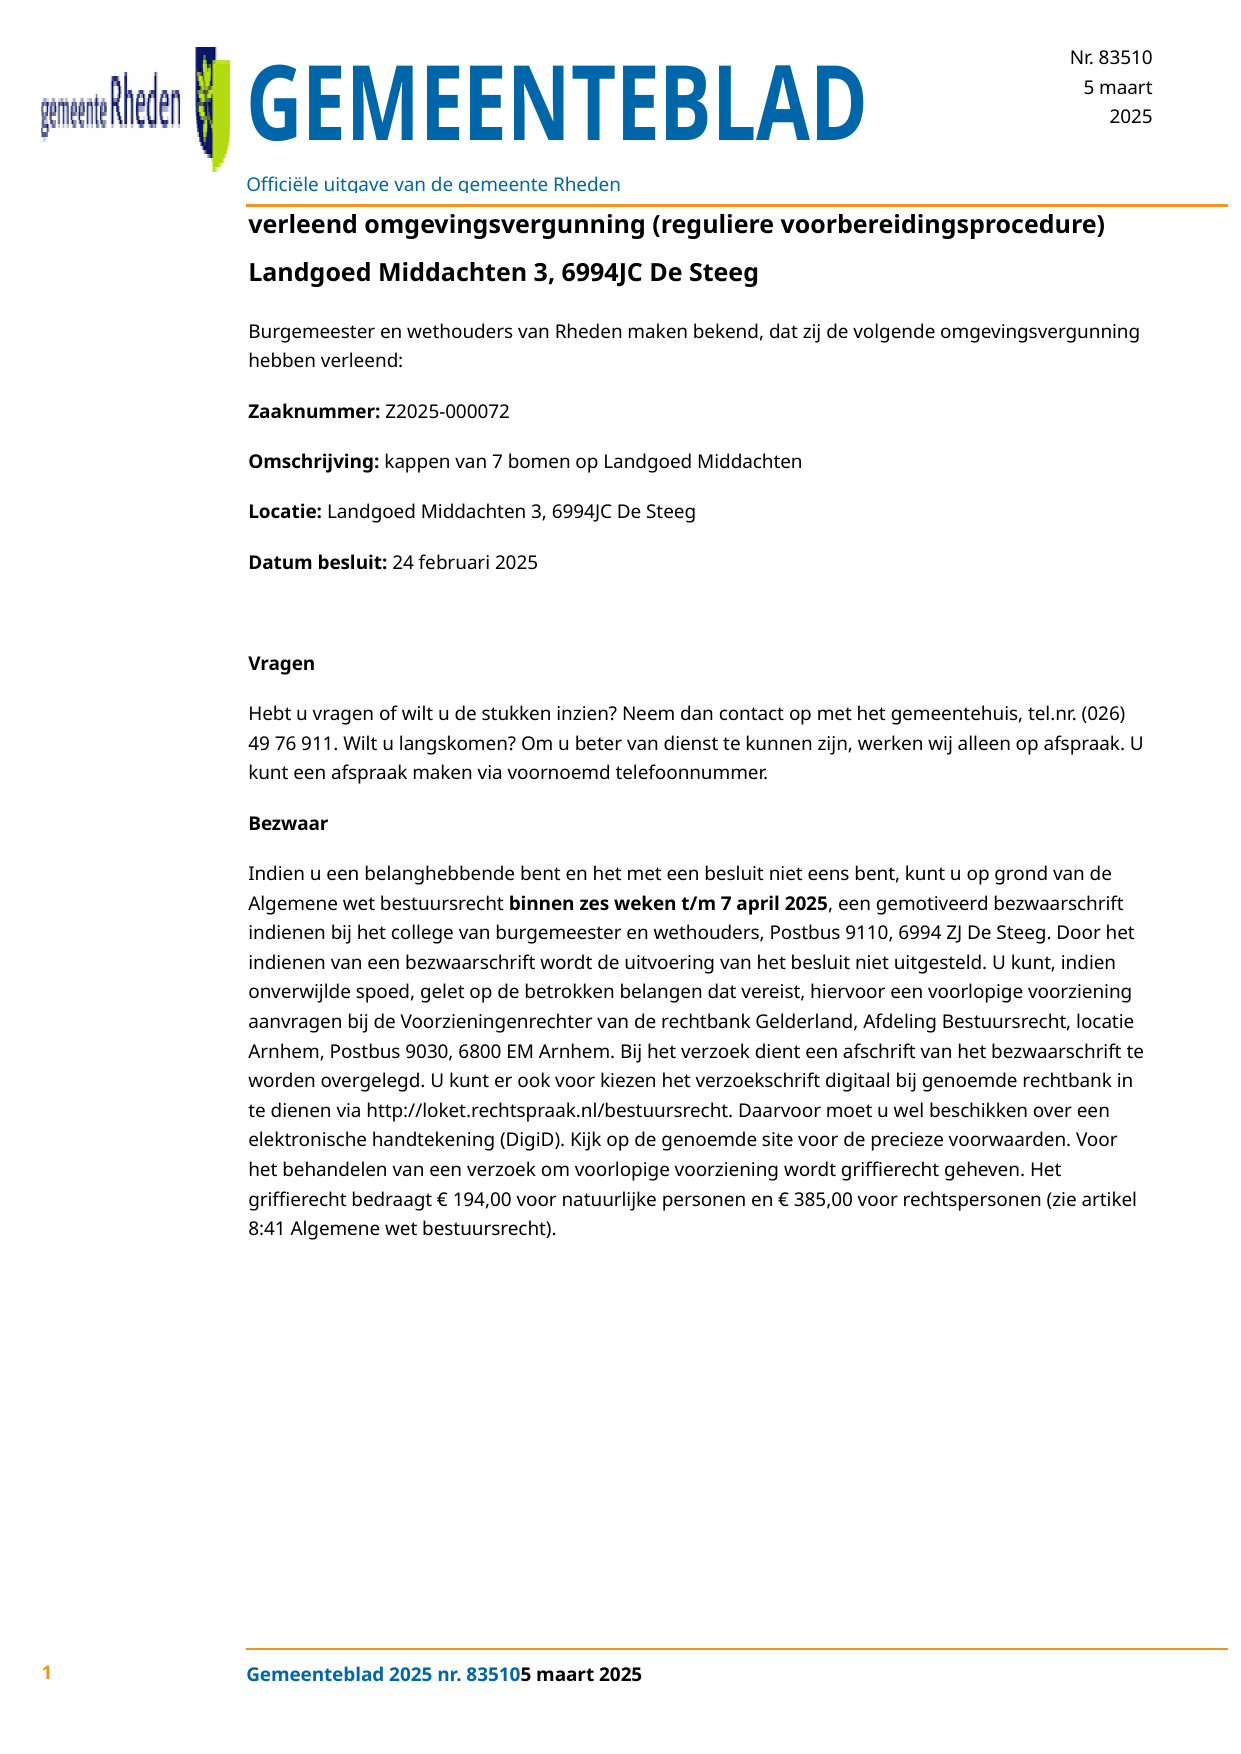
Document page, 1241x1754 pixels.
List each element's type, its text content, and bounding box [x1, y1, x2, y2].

picture [41, 47, 231, 172]
text Omschrijving: kappen van 7 bomen op Landgoed Middachten [248, 448, 1152, 474]
text Indien u een belanghebbende bent en het met een besluit niet eens bent, kunt u op grond van de Algemene wet bestuursrecht binnen zes weken t/m 7 april 2025, een gemotiveerd bezwaarschrift indienen bij het college van burgemeester en wethouders, Postbus 9110, 6994 ZJ De Steeg. Door het indienen van een bezwaarschrift wordt de uitvoering van het besluit niet uitgesteld. U kunt, indien onverwijlde spoed, gelet op de betrokken belangen dat vereist, hiervoor een voorlopige voorziening aanvragen bij de Voorzieningenrechter van de rechtbank Gelderland, Afdeling Bestuursrecht, locatie Arnhem, Postbus 9030, 6800 EM Arnhem. Bij het verzoek dient een afschrift van het bezwaarschrift te worden overgelegd. U kunt er ook voor kiezen het verzoekschrift digitaal bij genoemde rechtbank in te dienen via http://loket.rechtspraak.nl/bestuursrecht. Daarvoor moet u wel beschikken over een elektronische handtekening (DigiD). Kijk op de genoemde site voor de precieze voorwaarden. Voor het behandelen van een verzoek om voorlopige voorziening wordt griffierecht geheven. Het griffierecht bedraagt € 194,00 voor natuurlijke personen en € 385,00 voor rechtspersonen (zie artikel 8:41 Algemene wet bestuursrecht). [248, 860, 1152, 1241]
text Locatie: Landgoed Middachten 3, 6994JC De Steeg [248, 499, 1152, 524]
text Zaaknummer: Z2025-000072 [248, 398, 1152, 424]
text Datum besluit: 24 februari 2025 [248, 549, 1152, 575]
text verleend omgevingsvergunning (reguliere voorbereidingsprocedure) Landgoed Middachten 3, 6994JC De Steeg [248, 207, 1152, 288]
text Vragen [248, 650, 1152, 676]
text Hebt u vragen of wilt u de stukken inzien? Neem dan contact op met het gemeentehuis, tel.nr. (026) 49 76 911. Wilt u langskomen? Om u beter van dienst te kunnen zijn, werken wij alleen op afspraak. U kunt een afspraak maken via voornoemd telefoonnummer. [248, 700, 1152, 785]
text Bezwaar [248, 810, 1152, 836]
text Burgemeester en wethouders van Rheden maken bekend, dat zij de volgende omgevingsvergunning hebben verleend: [248, 318, 1152, 373]
